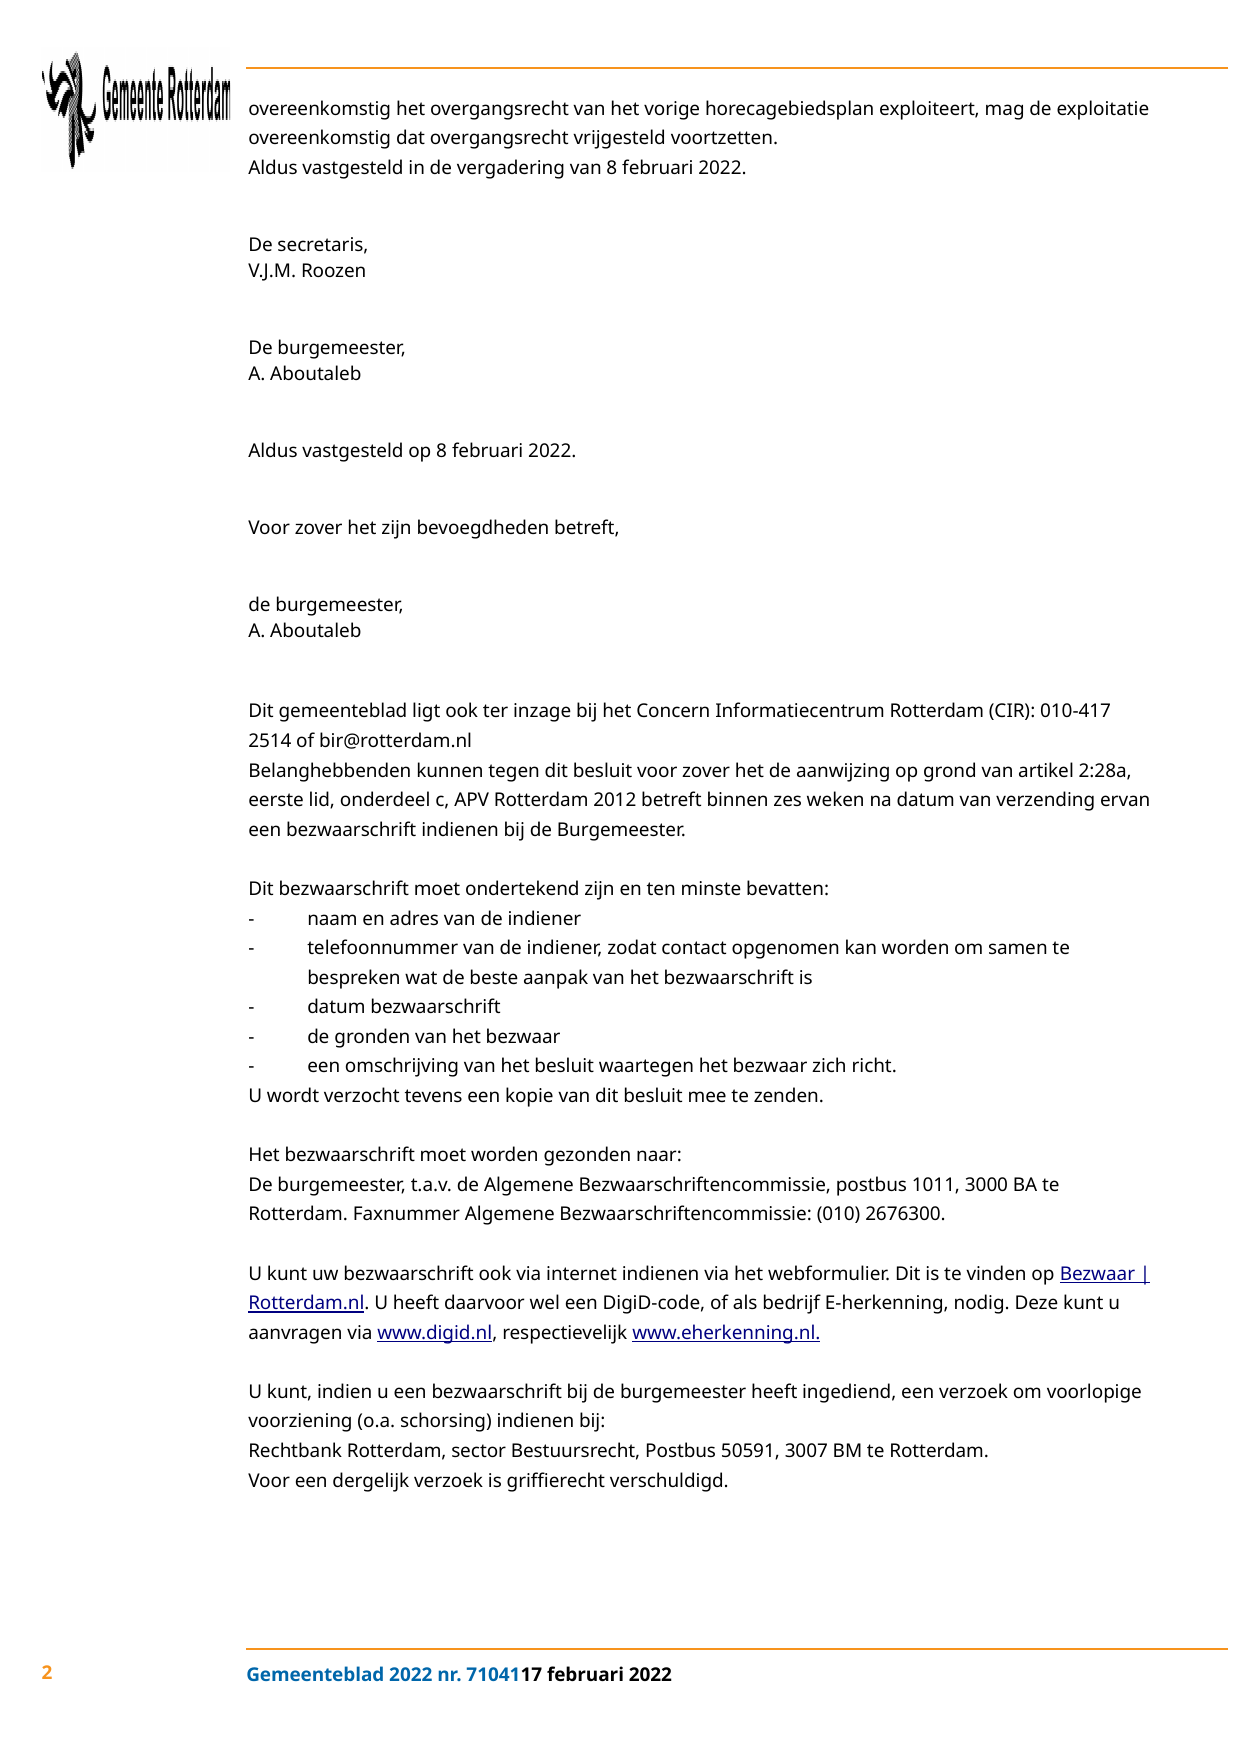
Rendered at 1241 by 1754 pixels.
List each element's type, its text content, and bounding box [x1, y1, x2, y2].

text Rechtbank Rotterdam, sector Bestuursrecht, Postbus 50591, 3007 BM te Rotterdam. [248, 1437, 1152, 1463]
text Dit gemeenteblad ligt ook ter inzage bij het Concern Informatiecentrum Rotterdam (CIR): 010-417 2514 of bir@rotterdam.nl [248, 698, 1152, 753]
text Voor een dergelijk verzoek is griffierecht verschuldigd. [248, 1467, 1152, 1493]
text U kunt uw bezwaarschrift ook via internet indienen via het webformulier. Dit is te vinden op Bezwaar | Rotterdam.nl. U heeft daarvoor wel een DigiD-code, of als bedrijf E-herkenning, nodig. Deze kunt u aanvragen via www.digid.nl, respectievelijk www.eherkenning.nl. [248, 1260, 1152, 1345]
text A. Aboutaleb [248, 617, 1152, 643]
text Aldus vastgesteld op 8 februari 2022. [248, 437, 1152, 463]
list de gronden van het bezwaar [248, 1023, 1152, 1049]
text Dit bezwaarschrift moet ondertekend zijn en ten minste bevatten: [248, 875, 1152, 901]
text U kunt, indien u een bezwaarschrift bij de burgemeester heeft ingediend, een verzoek om voorlopige voorziening (o.a. schorsing) indienen bij: [248, 1378, 1152, 1433]
picture [41, 47, 231, 172]
list naam en adres van de indiener [248, 905, 1152, 931]
text Belanghebbenden kunnen tegen dit besluit voor zover het de aanwijzing op grond van artikel 2:28a, eerste lid, onderdeel c, APV Rotterdam 2012 betreft binnen zes weken na datum van verzending ervan een bezwaarschrift indienen bij de Burgemeester. [248, 757, 1152, 842]
list telefoonnummer van de indiener, zodat contact opgenomen kan worden om samen te bespreken wat de beste aanpak van het bezwaarschrift is [248, 934, 1152, 990]
text U wordt verzocht tevens een kopie van dit besluit mee te zenden. [248, 1082, 1152, 1108]
text V.J.M. Roozen [248, 257, 1152, 283]
text De burgemeester, [248, 334, 1152, 360]
text Het bezwaarschrift moet worden gezonden naar: [248, 1141, 1152, 1167]
text de burgemeester, [248, 591, 1152, 617]
text De secretaris, [248, 231, 1152, 257]
text Voor zover het zijn bevoegdheden betreft, [248, 514, 1152, 540]
list een omschrijving van het besluit waartegen het bezwaar zich richt. [248, 1053, 1152, 1078]
text De burgemeester, t.a.v. de Algemene Bezwaarschriftencommissie, postbus 1011, 3000 BA te Rotterdam. Faxnummer Algemene Bezwaarschriftencommissie: (010) 2676300. [248, 1171, 1152, 1226]
text overeenkomstig het overgangsrecht van het vorige horecagebiedsplan exploiteert, mag de exploitatie overeenkomstig dat overgangsrecht vrijgesteld voortzetten. [248, 95, 1152, 150]
list datum bezwaarschrift [248, 993, 1152, 1019]
text Aldus vastgesteld in de vergadering van 8 februari 2022. [248, 154, 1152, 180]
text A. Aboutaleb [248, 360, 1152, 386]
